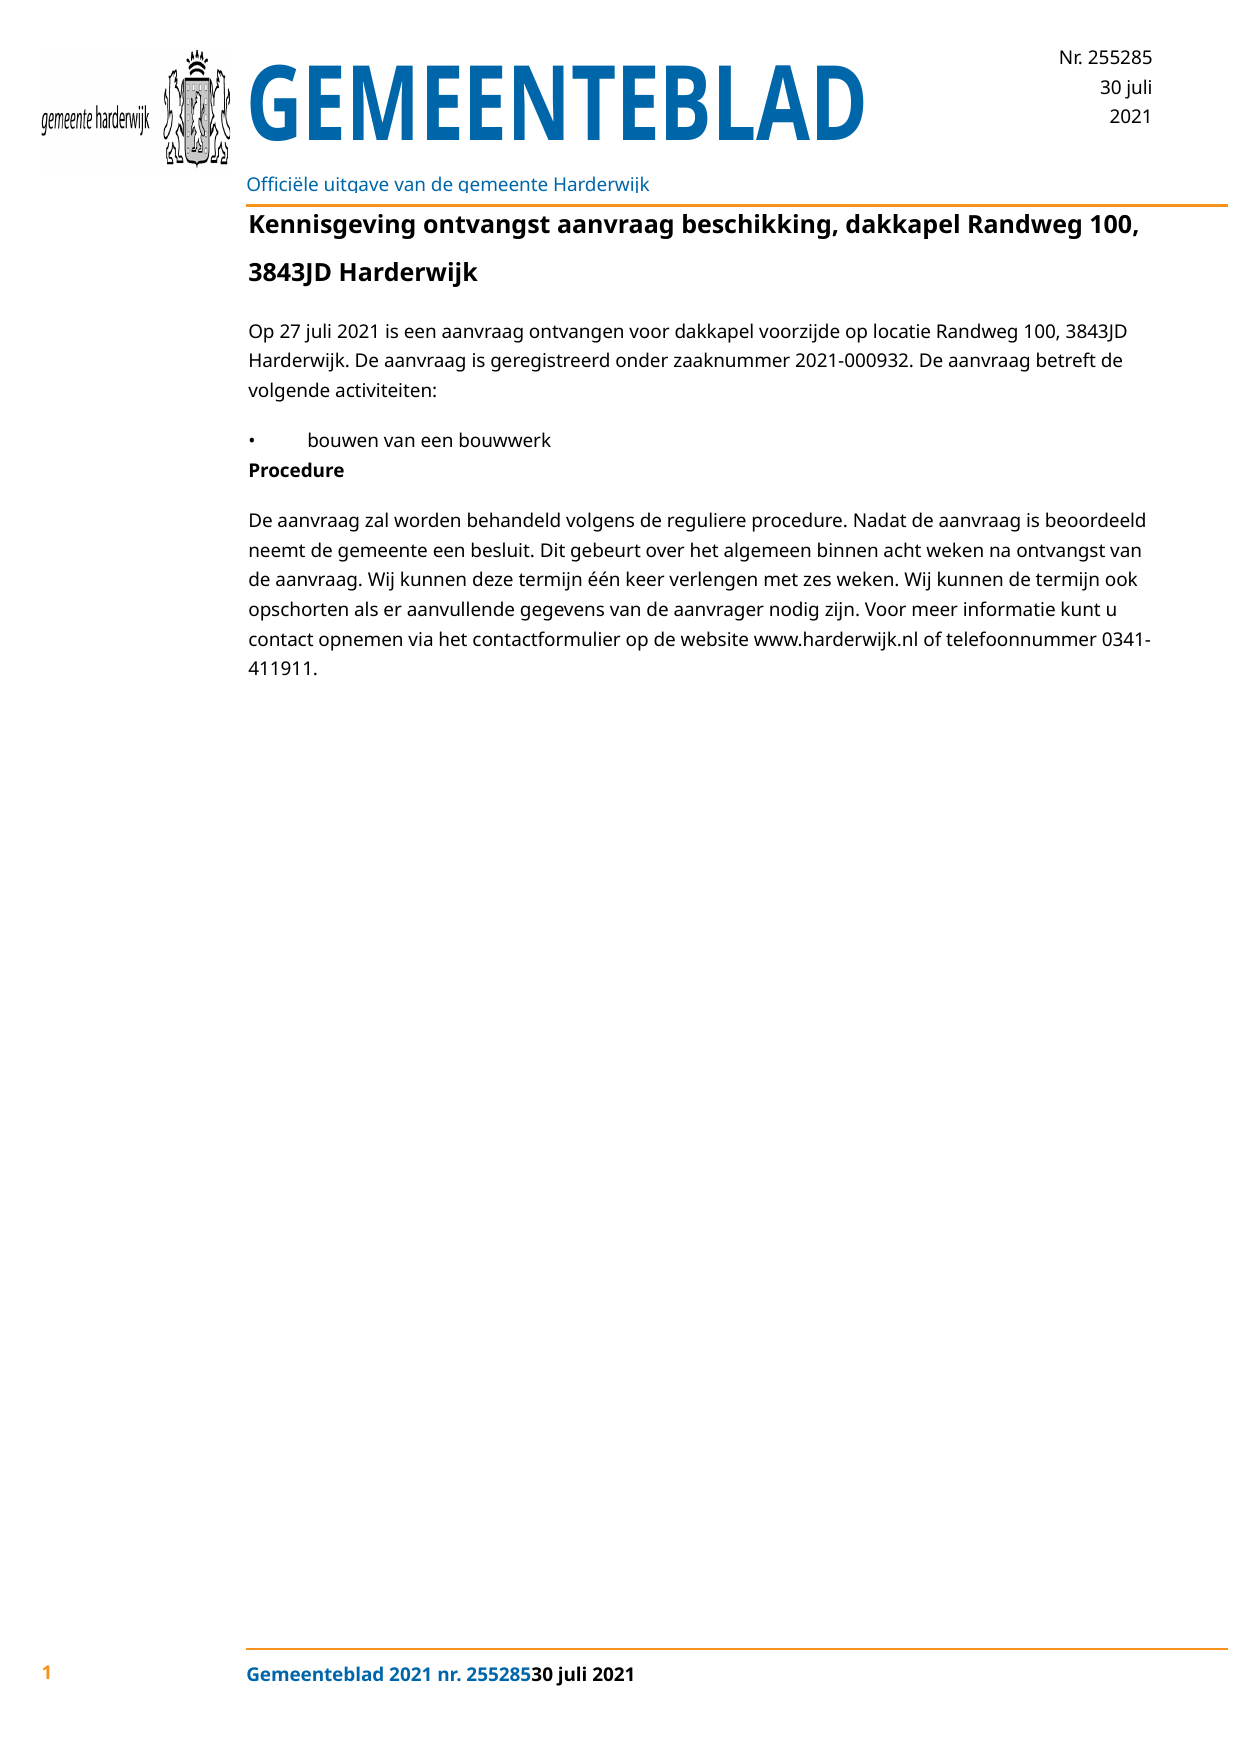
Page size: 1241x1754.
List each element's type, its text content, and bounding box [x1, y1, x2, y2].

text Procedure [248, 457, 1152, 483]
list bouwen van een bouwwerk [248, 427, 1152, 453]
picture [41, 47, 231, 172]
text Op 27 juli 2021 is een aanvraag ontvangen voor dakkapel voorzijde op locatie Randweg 100, 3843JD Harderwijk. De aanvraag is geregistreerd onder zaaknummer 2021-000932. De aanvraag betreft de volgende activiteiten: [248, 318, 1152, 403]
text Kennisgeving ontvangst aanvraag beschikking, dakkapel Randweg 100, 3843JD Harderwijk [248, 207, 1152, 288]
text De aanvraag zal worden behandeld volgens de reguliere procedure. Nadat de aanvraag is beoordeeld neemt de gemeente een besluit. Dit gebeurt over het algemeen binnen acht weken na ontvangst van de aanvraag. Wij kunnen deze termijn één keer verlengen met zes weken. Wij kunnen de termijn ook opschorten als er aanvullende gegevens van de aanvrager nodig zijn. Voor meer informatie kunt u contact opnemen via het contactformulier op de website www.harderwijk.nl of telefoonnummer 0341-411911. [248, 507, 1152, 681]
